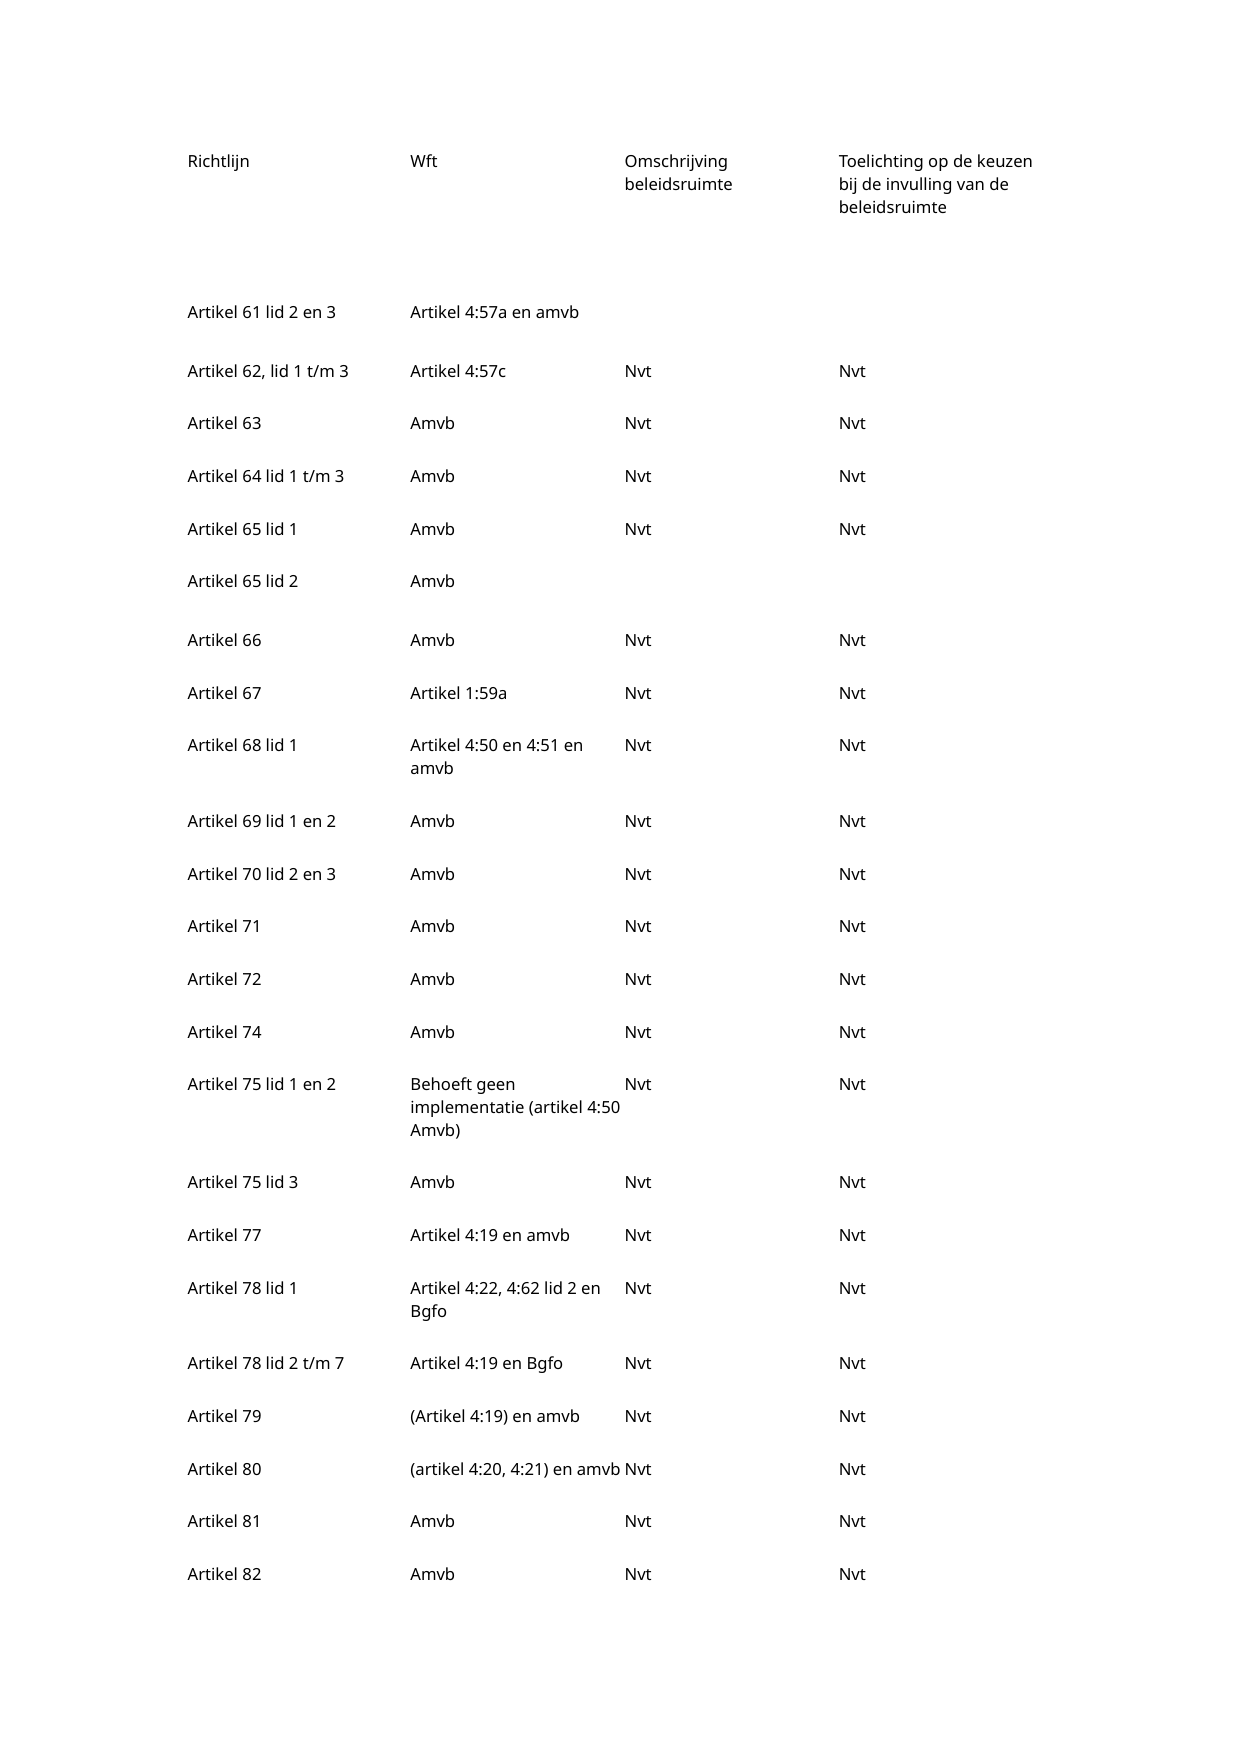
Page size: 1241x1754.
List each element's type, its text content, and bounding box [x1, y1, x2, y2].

table_cell Nvt [624, 1073, 838, 1171]
table_cell Nvt [624, 629, 838, 681]
table_cell [624, 301, 838, 359]
table_cell Artikel 69 lid 1 en 2 [188, 809, 410, 862]
table_cell Amvb [410, 465, 624, 517]
table_cell Artikel 74 [188, 1020, 410, 1073]
table_cell [410, 248, 624, 301]
table_cell Artikel 4:19 en Bgfo [410, 1352, 624, 1404]
table_cell Artikel 78 lid 2 t/m 7 [188, 1352, 410, 1404]
table_cell Amvb [410, 1020, 624, 1073]
table_cell Nvt [624, 1352, 838, 1404]
table_cell Nvt [839, 1510, 1053, 1563]
table_cell Nvt [624, 412, 838, 465]
table_cell Nvt [624, 1224, 838, 1276]
table_cell Nvt [839, 1276, 1053, 1352]
table_cell Nvt [839, 915, 1053, 967]
table_header Richtlijn [188, 150, 410, 248]
table_cell Nvt [839, 862, 1053, 915]
table_cell Nvt [839, 412, 1053, 465]
table_cell Nvt [624, 809, 838, 862]
table_header Omschrijving beleidsruimte [624, 150, 838, 248]
table_cell Amvb [410, 629, 624, 681]
table_cell Artikel 65 lid 1 [188, 518, 410, 570]
table_cell [624, 570, 838, 628]
table_cell [839, 570, 1053, 628]
table_cell Artikel 68 lid 1 [188, 734, 410, 809]
table_cell Nvt [624, 1171, 838, 1224]
table_cell [839, 301, 1053, 359]
table_cell Nvt [624, 862, 838, 915]
table_cell Nvt [624, 518, 838, 570]
table_cell Artikel 1:59a [410, 681, 624, 734]
table_cell Artikel 4:50 en 4:51 en amvb [410, 734, 624, 809]
table_cell Nvt [839, 681, 1053, 734]
table_cell [624, 248, 838, 301]
table_header Toelichting op de keuzen bij de invulling van de beleidsruimte [839, 150, 1053, 248]
table_cell Nvt [624, 359, 838, 412]
table_cell Artikel 61 lid 2 en 3 [188, 301, 410, 359]
table_cell Nvt [624, 465, 838, 517]
table_cell Amvb [410, 862, 624, 915]
table_cell Amvb [410, 968, 624, 1020]
table_cell [188, 248, 410, 301]
table_cell Amvb [410, 518, 624, 570]
table_cell Artikel 80 [188, 1457, 410, 1510]
table_cell Artikel 63 [188, 412, 410, 465]
table_cell Artikel 75 lid 3 [188, 1171, 410, 1224]
table_cell Nvt [839, 359, 1053, 412]
table_cell Nvt [839, 465, 1053, 517]
table_cell Amvb [410, 570, 624, 628]
table_cell Artikel 4:57c [410, 359, 624, 412]
table_cell Artikel 77 [188, 1224, 410, 1276]
table_cell Artikel 4:19 en amvb [410, 1224, 624, 1276]
table_cell Nvt [624, 1276, 838, 1352]
table_cell Amvb [410, 1563, 624, 1585]
table_cell Artikel 62, lid 1 t/m 3 [188, 359, 410, 412]
table_cell Artikel 4:22, 4:62 lid 2 en Bgfo [410, 1276, 624, 1352]
table_cell Nvt [624, 1510, 838, 1563]
table_cell Nvt [624, 734, 838, 809]
table_cell Amvb [410, 915, 624, 967]
table_cell Artikel 82 [188, 1563, 410, 1585]
table_cell Amvb [410, 412, 624, 465]
table_cell (Artikel 4:19) en amvb [410, 1405, 624, 1457]
table_cell Amvb [410, 1171, 624, 1224]
table_cell (artikel 4:20, 4:21) en amvb [410, 1457, 624, 1510]
table_cell Nvt [624, 968, 838, 1020]
table_cell Nvt [839, 1405, 1053, 1457]
table_cell Nvt [839, 1020, 1053, 1073]
table_cell Nvt [839, 968, 1053, 1020]
table_cell Artikel 66 [188, 629, 410, 681]
table_cell Artikel 71 [188, 915, 410, 967]
table_cell Nvt [624, 681, 838, 734]
table_cell Nvt [839, 1073, 1053, 1171]
table_cell Artikel 81 [188, 1510, 410, 1563]
table_cell Behoeft geen implementatie (artikel 4:50 Amvb) [410, 1073, 624, 1171]
table_cell Nvt [839, 1563, 1053, 1585]
table_cell Amvb [410, 1510, 624, 1563]
table_cell Artikel 75 lid 1 en 2 [188, 1073, 410, 1171]
table_cell Artikel 65 lid 2 [188, 570, 410, 628]
table_cell Artikel 79 [188, 1405, 410, 1457]
table_cell Nvt [839, 1171, 1053, 1224]
table_cell Nvt [839, 1352, 1053, 1404]
table_cell Nvt [839, 1457, 1053, 1510]
table_cell Artikel 72 [188, 968, 410, 1020]
table_cell Artikel 70 lid 2 en 3 [188, 862, 410, 915]
table_cell Artikel 67 [188, 681, 410, 734]
table_cell Nvt [839, 629, 1053, 681]
table_cell Nvt [839, 518, 1053, 570]
table_cell Artikel 78 lid 1 [188, 1276, 410, 1352]
table_cell Nvt [624, 1457, 838, 1510]
table_header Wft [410, 150, 624, 248]
table_cell Nvt [624, 915, 838, 967]
table_cell Artikel 64 lid 1 t/m 3 [188, 465, 410, 517]
table_cell Artikel 4:57a en amvb [410, 301, 624, 359]
table_cell Nvt [839, 734, 1053, 809]
table_cell [839, 248, 1053, 301]
table_cell Nvt [624, 1563, 838, 1585]
table_cell Nvt [624, 1405, 838, 1457]
table_cell Nvt [839, 809, 1053, 862]
table_cell Nvt [624, 1020, 838, 1073]
table_cell Amvb [410, 809, 624, 862]
table_cell Nvt [839, 1224, 1053, 1276]
